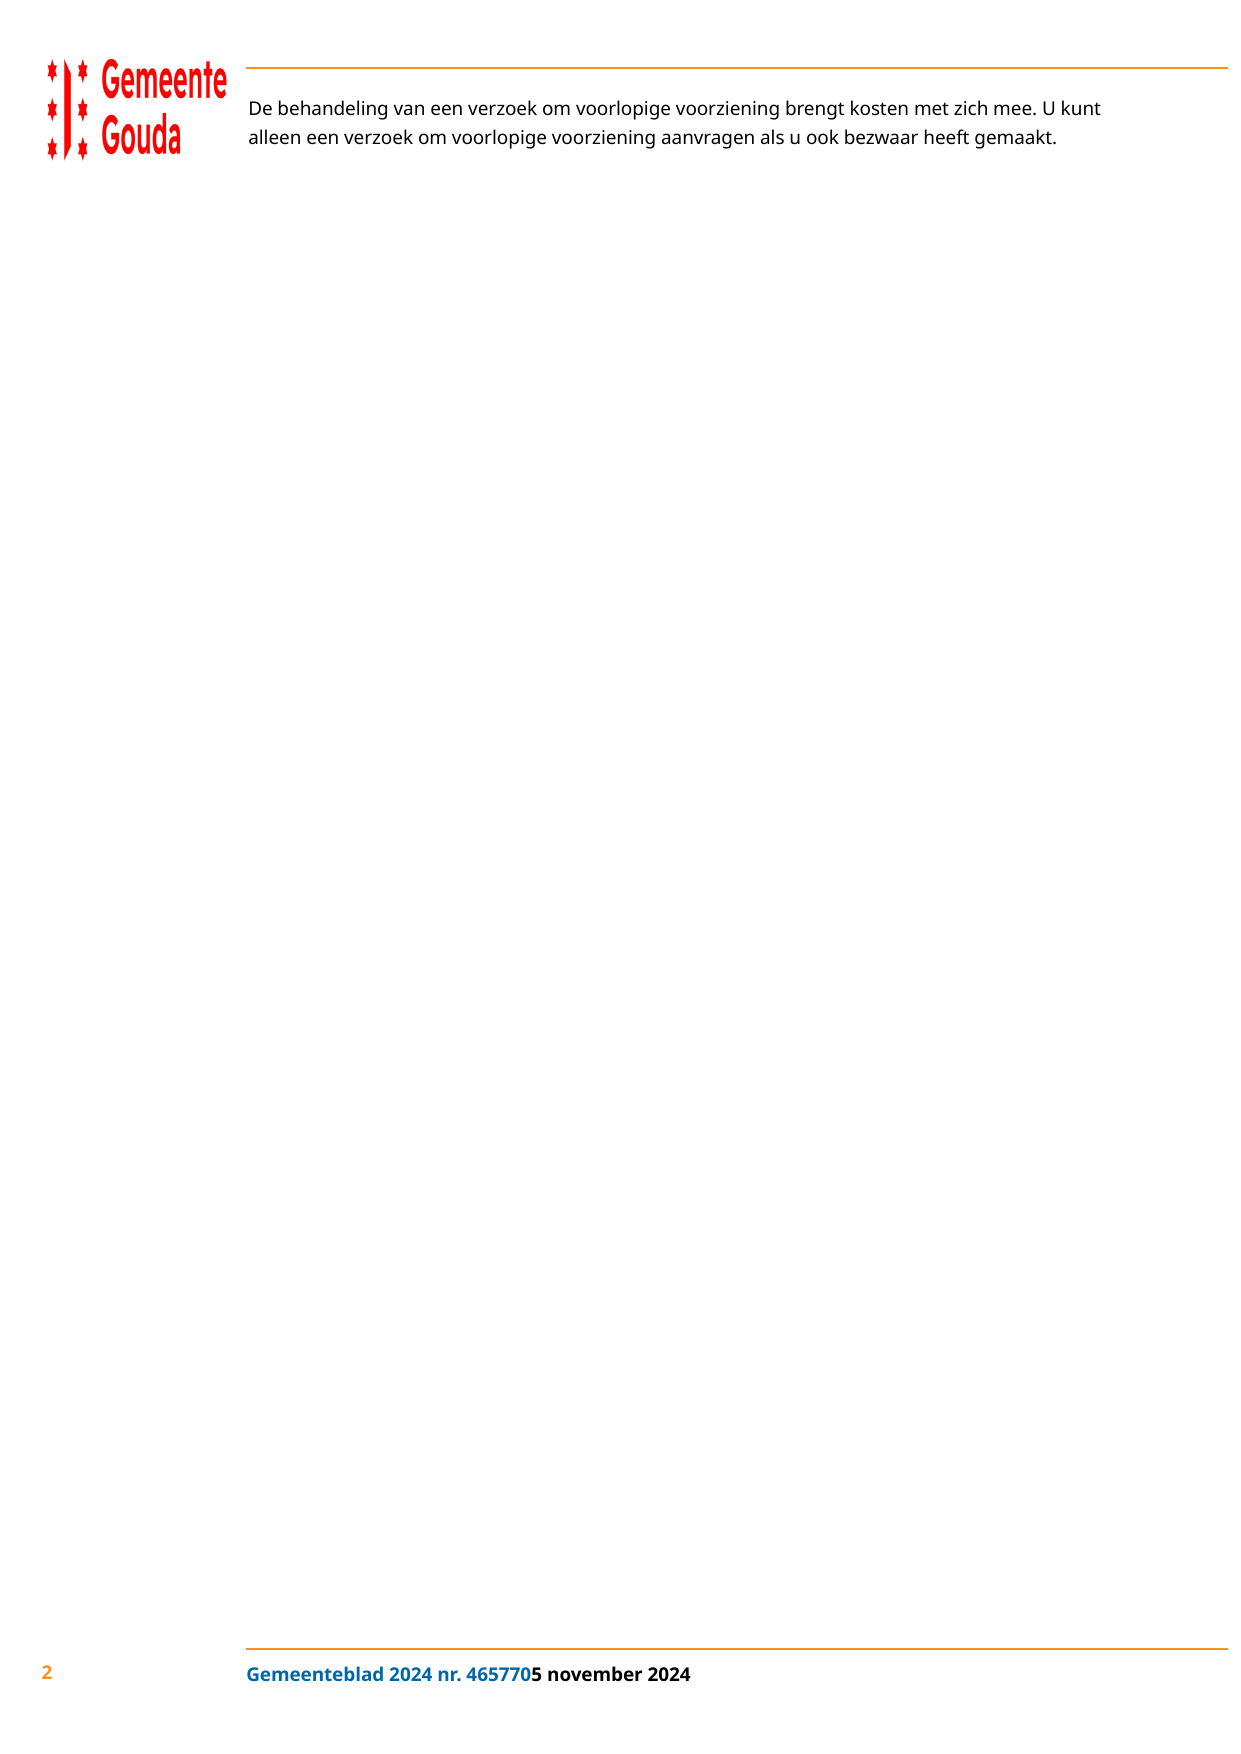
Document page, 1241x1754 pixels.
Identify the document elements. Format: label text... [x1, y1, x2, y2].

text De behandeling van een verzoek om voorlopige voorziening brengt kosten met zich mee. U kunt alleen een verzoek om voorlopige voorziening aanvragen als u ook bezwaar heeft gemaakt. [248, 95, 1152, 150]
picture [41, 47, 231, 172]
